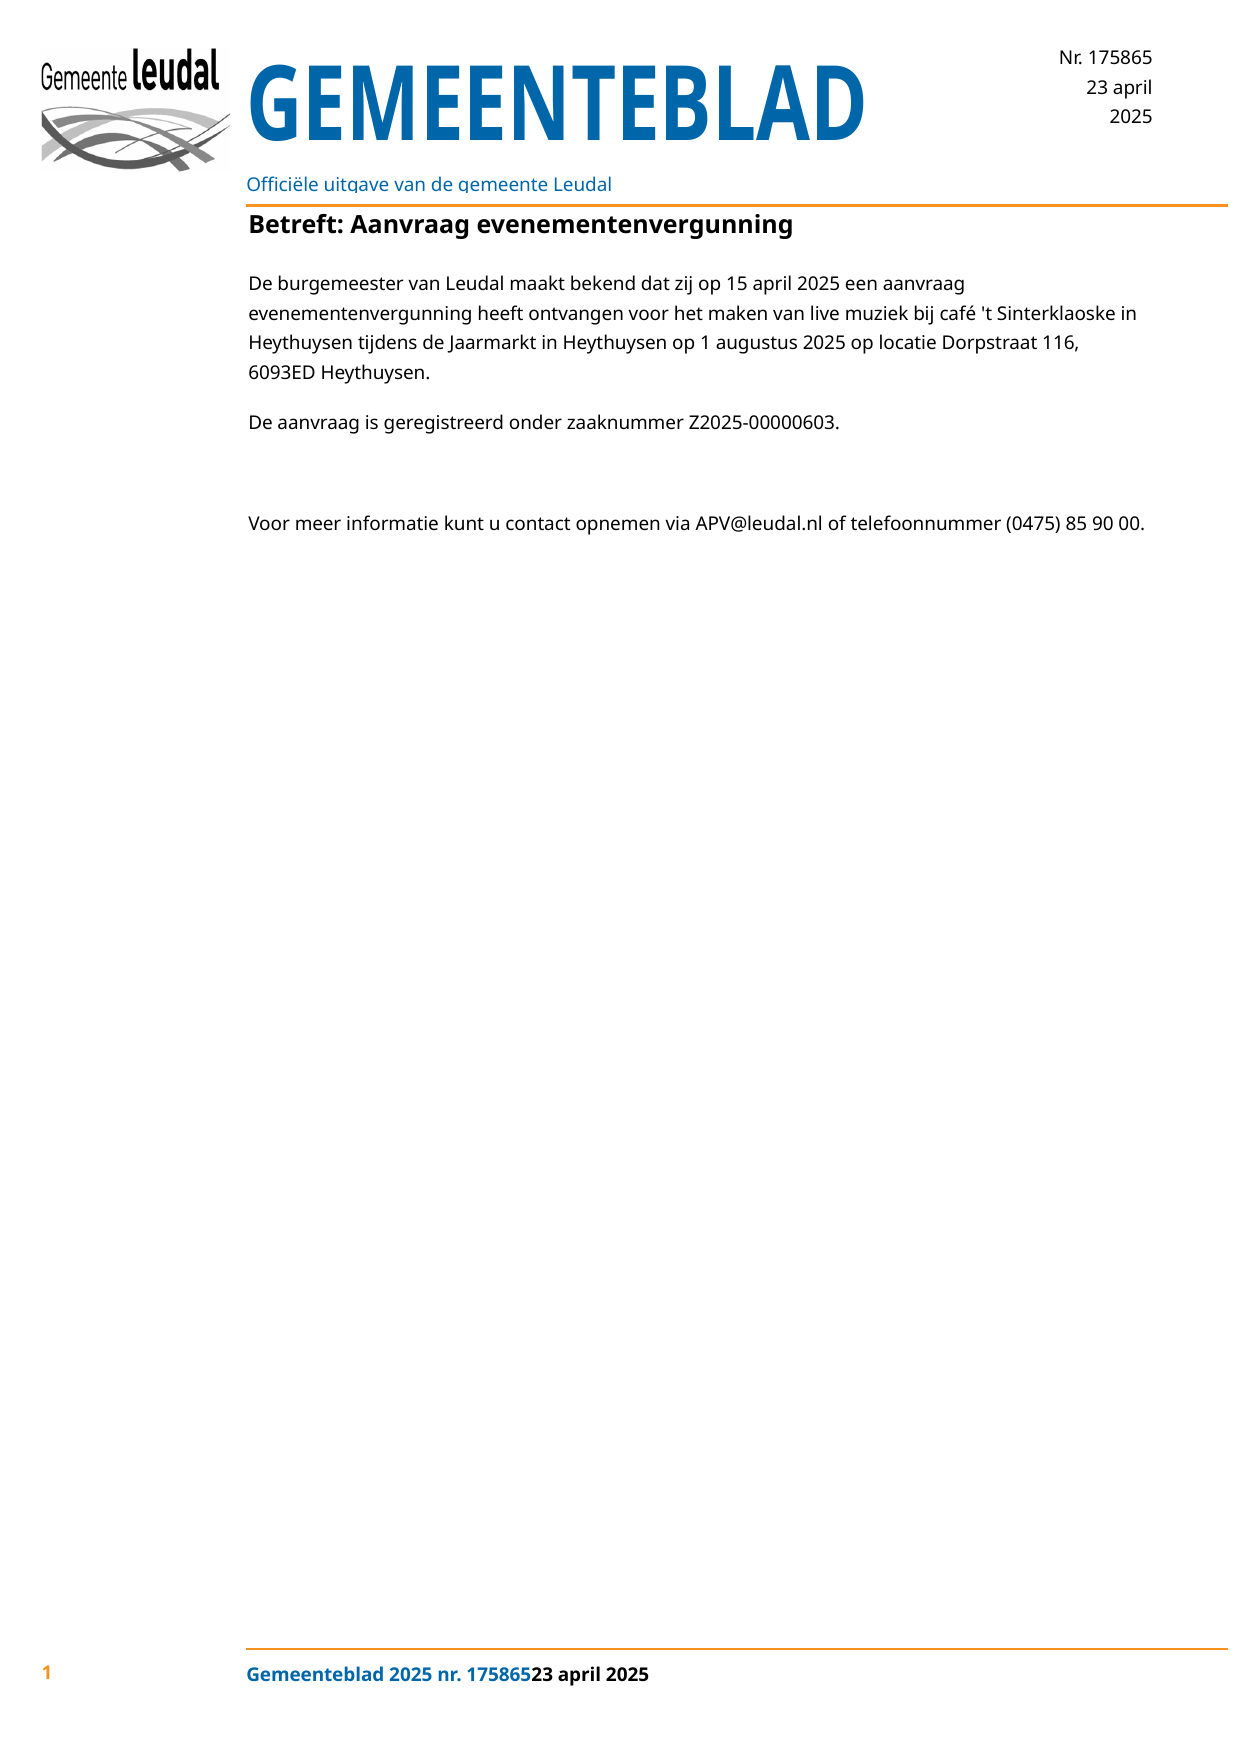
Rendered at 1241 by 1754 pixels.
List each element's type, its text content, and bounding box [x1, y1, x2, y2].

picture [41, 47, 231, 172]
text Voor meer informatie kunt u contact opnemen via APV@leudal.nl of telefoonnummer (0475) 85 90 00. [248, 510, 1152, 536]
text Betreft: Aanvraag evenementenvergunning [248, 207, 1152, 241]
text De aanvraag is geregistreerd onder zaaknummer Z2025-00000603. [248, 409, 1152, 435]
text De burgemeester van Leudal maakt bekend dat zij op 15 april 2025 een aanvraag evenementenvergunning heeft ontvangen voor het maken van live muziek bij café 't Sinterklaoske in Heythuysen tijdens de Jaarmarkt in Heythuysen op 1 augustus 2025 op locatie Dorpstraat 116, 6093ED Heythuysen. [248, 270, 1152, 385]
